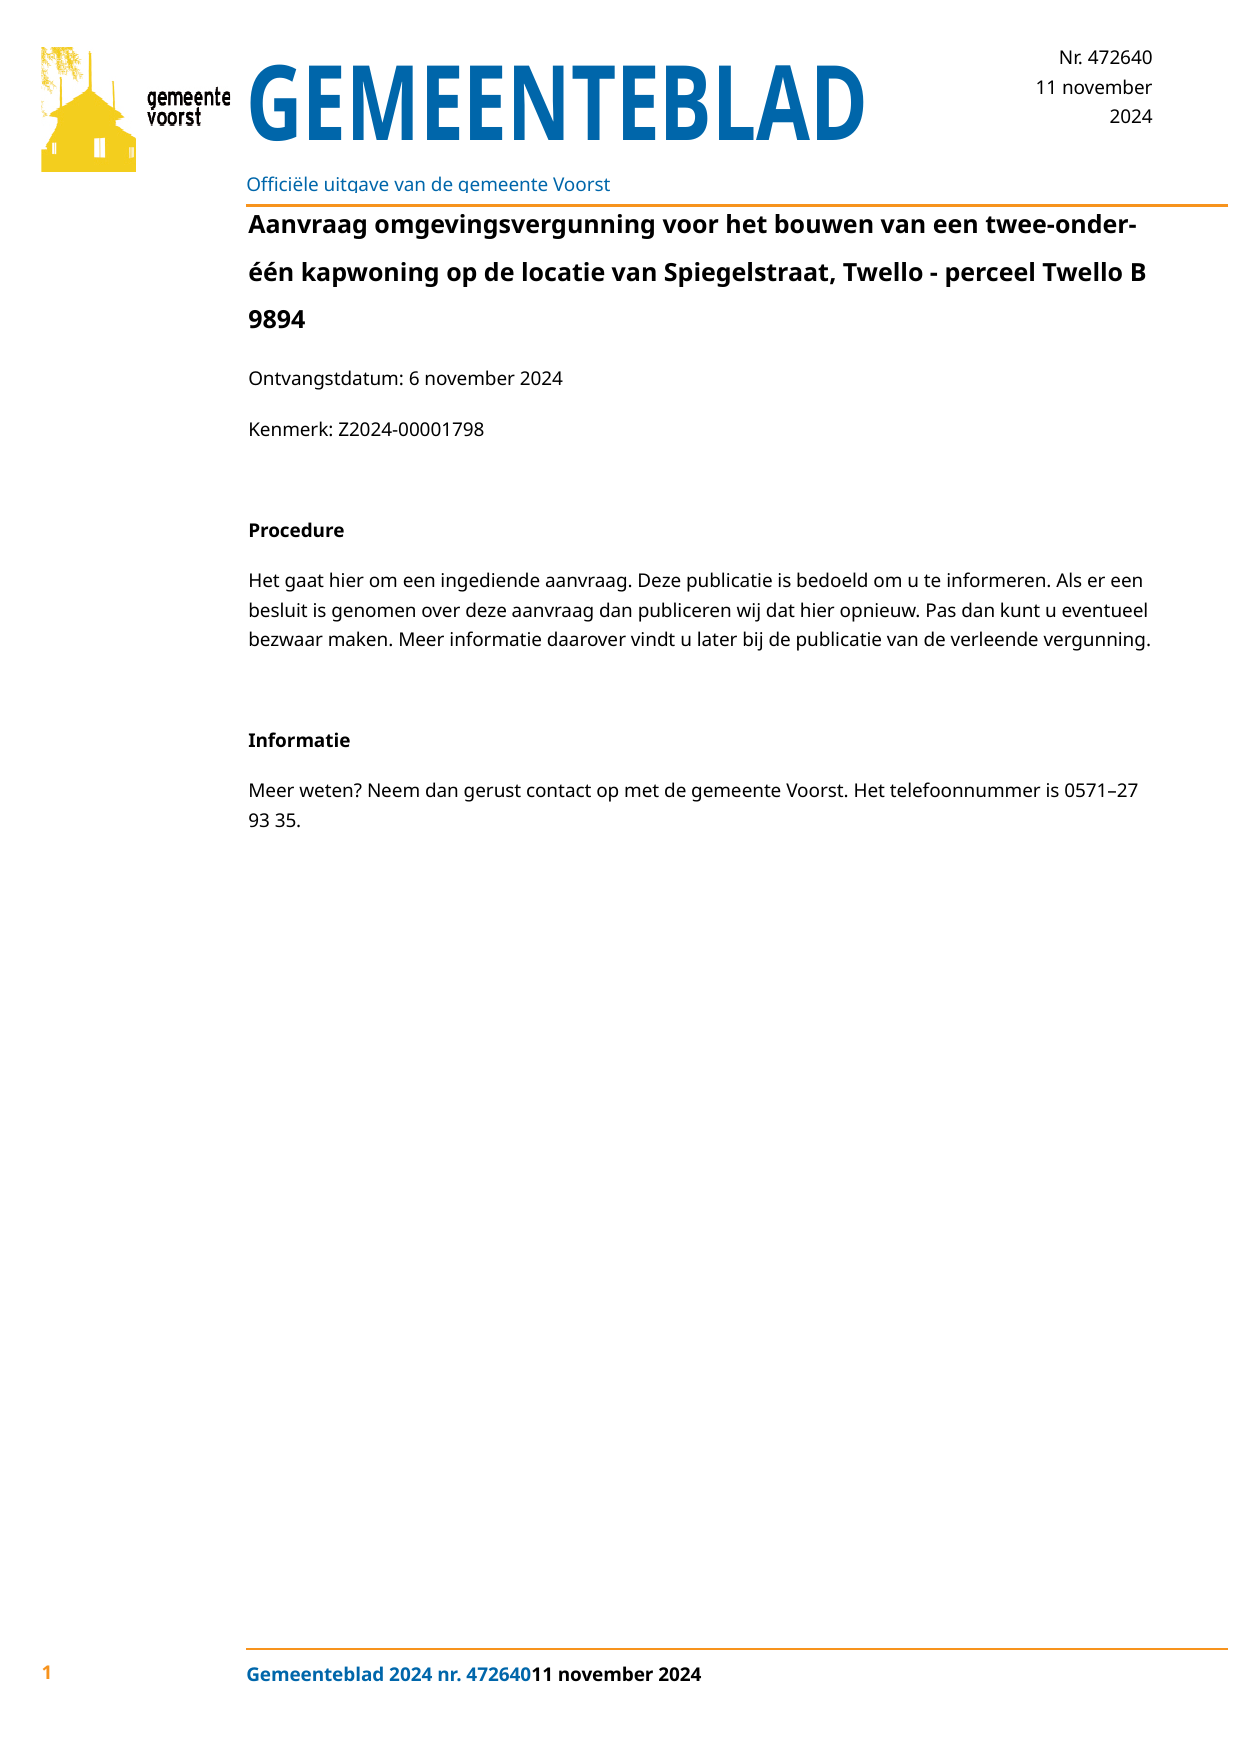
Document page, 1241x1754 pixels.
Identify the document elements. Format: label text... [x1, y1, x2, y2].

text Aanvraag omgevingsvergunning voor het bouwen van een twee-onder-één kapwoning op de locatie van Spiegelstraat, Twello - perceel Twello B 9894 [248, 207, 1152, 336]
text Kenmerk: Z2024-00001798 [248, 416, 1152, 442]
text Ontvangstdatum: 6 november 2024 [248, 366, 1152, 391]
text Procedure [248, 517, 1152, 542]
text Meer weten? Neem dan gerust contact op met de gemeente Voorst. Het telefoonnummer is 0571–27 93 35. [248, 778, 1152, 833]
picture [41, 47, 231, 172]
text Het gaat hier om een ingediende aanvraag. Deze publicatie is bedoeld om u te informeren. Als er een besluit is genomen over deze aanvraag dan publiceren wij dat hier opnieuw. Pas dan kunt u eventueel bezwaar maken. Meer informatie daarover vindt u later bij de publicatie van de verleende vergunning. [248, 567, 1152, 652]
text Informatie [248, 727, 1152, 753]
